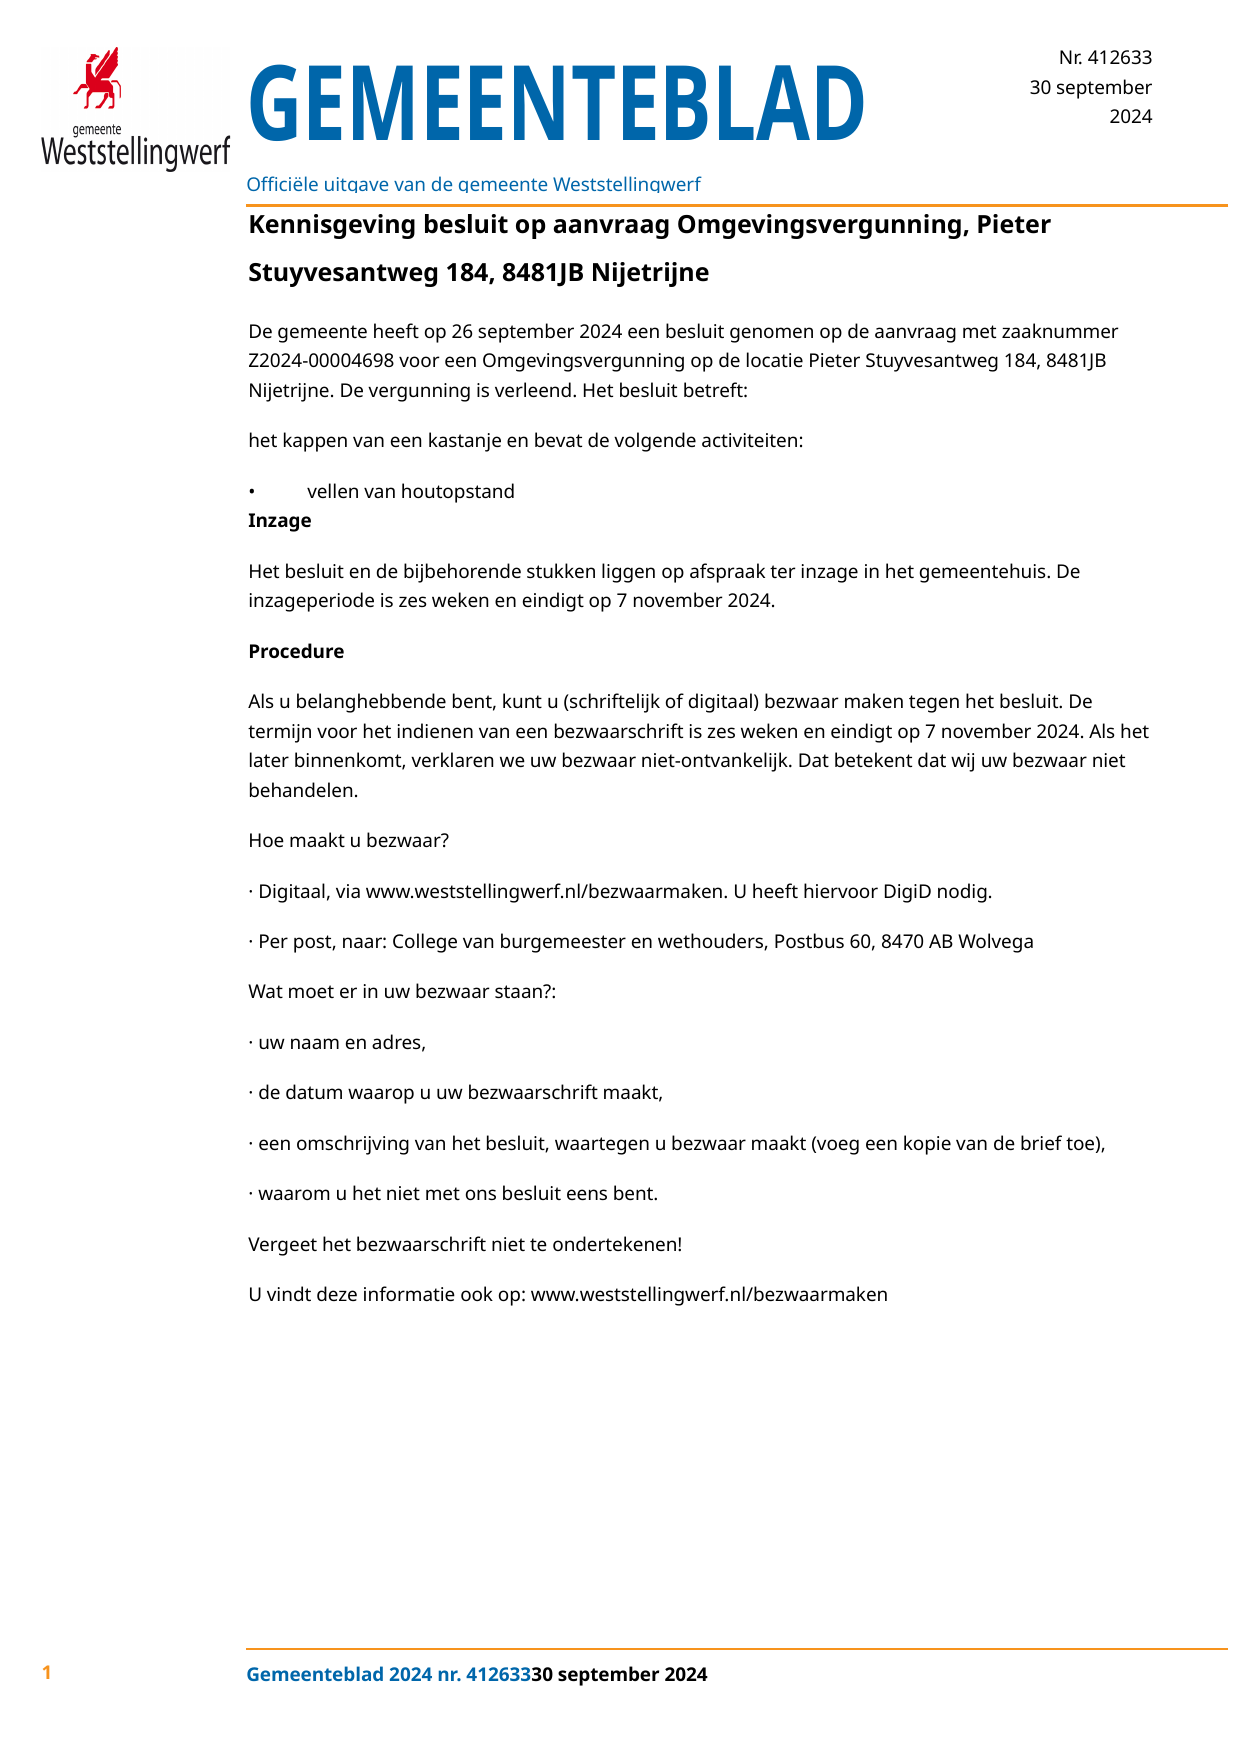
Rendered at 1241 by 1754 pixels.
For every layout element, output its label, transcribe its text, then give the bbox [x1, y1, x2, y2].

text U vindt deze informatie ook op: www.weststellingwerf.nl/bezwaarmaken [248, 1281, 1152, 1307]
text Hoe maakt u bezwaar? [248, 827, 1152, 853]
text · een omschrijving van het besluit, waartegen u bezwaar maakt (voeg een kopie van de brief toe), [248, 1130, 1152, 1156]
picture [41, 47, 231, 172]
text Procedure [248, 638, 1152, 664]
text Het besluit en de bijbehorende stukken liggen op afspraak ter inzage in het gemeentehuis. De inzageperiode is zes weken en eindigt op 7 november 2024. [248, 558, 1152, 613]
text · Per post, naar: College van burgemeester en wethouders, Postbus 60, 8470 AB Wolvega [248, 928, 1152, 954]
text Kennisgeving besluit op aanvraag Omgevingsvergunning, Pieter Stuyvesantweg 184, 8481JB Nijetrijne [248, 207, 1152, 288]
text Vergeet het bezwaarschrift niet te ondertekenen! [248, 1231, 1152, 1257]
text Inzage [248, 507, 1152, 533]
text Als u belanghebbende bent, kunt u (schriftelijk of digitaal) bezwaar maken tegen het besluit. De termijn voor het indienen van een bezwaarschrift is zes weken en eindigt op 7 november 2024. Als het later binnenkomt, verklaren we uw bezwaar niet-ontvankelijk. Dat betekent dat wij uw bezwaar niet behandelen. [248, 688, 1152, 803]
text Wat moet er in uw bezwaar staan?: [248, 979, 1152, 1004]
text · Digitaal, via www.weststellingwerf.nl/bezwaarmaken. U heeft hiervoor DigiD nodig. [248, 878, 1152, 904]
text De gemeente heeft op 26 september 2024 een besluit genomen op de aanvraag met zaaknummer Z2024-00004698 voor een Omgevingsvergunning op de locatie Pieter Stuyvesantweg 184, 8481JB Nijetrijne. De vergunning is verleend. Het besluit betreft: [248, 318, 1152, 403]
text · uw naam en adres, [248, 1029, 1152, 1055]
text · de datum waarop u uw bezwaarschrift maakt, [248, 1079, 1152, 1105]
list vellen van houtopstand [248, 478, 1152, 504]
text · waarom u het niet met ons besluit eens bent. [248, 1180, 1152, 1206]
text het kappen van een kastanje en bevat de volgende activiteiten: [248, 427, 1152, 453]
